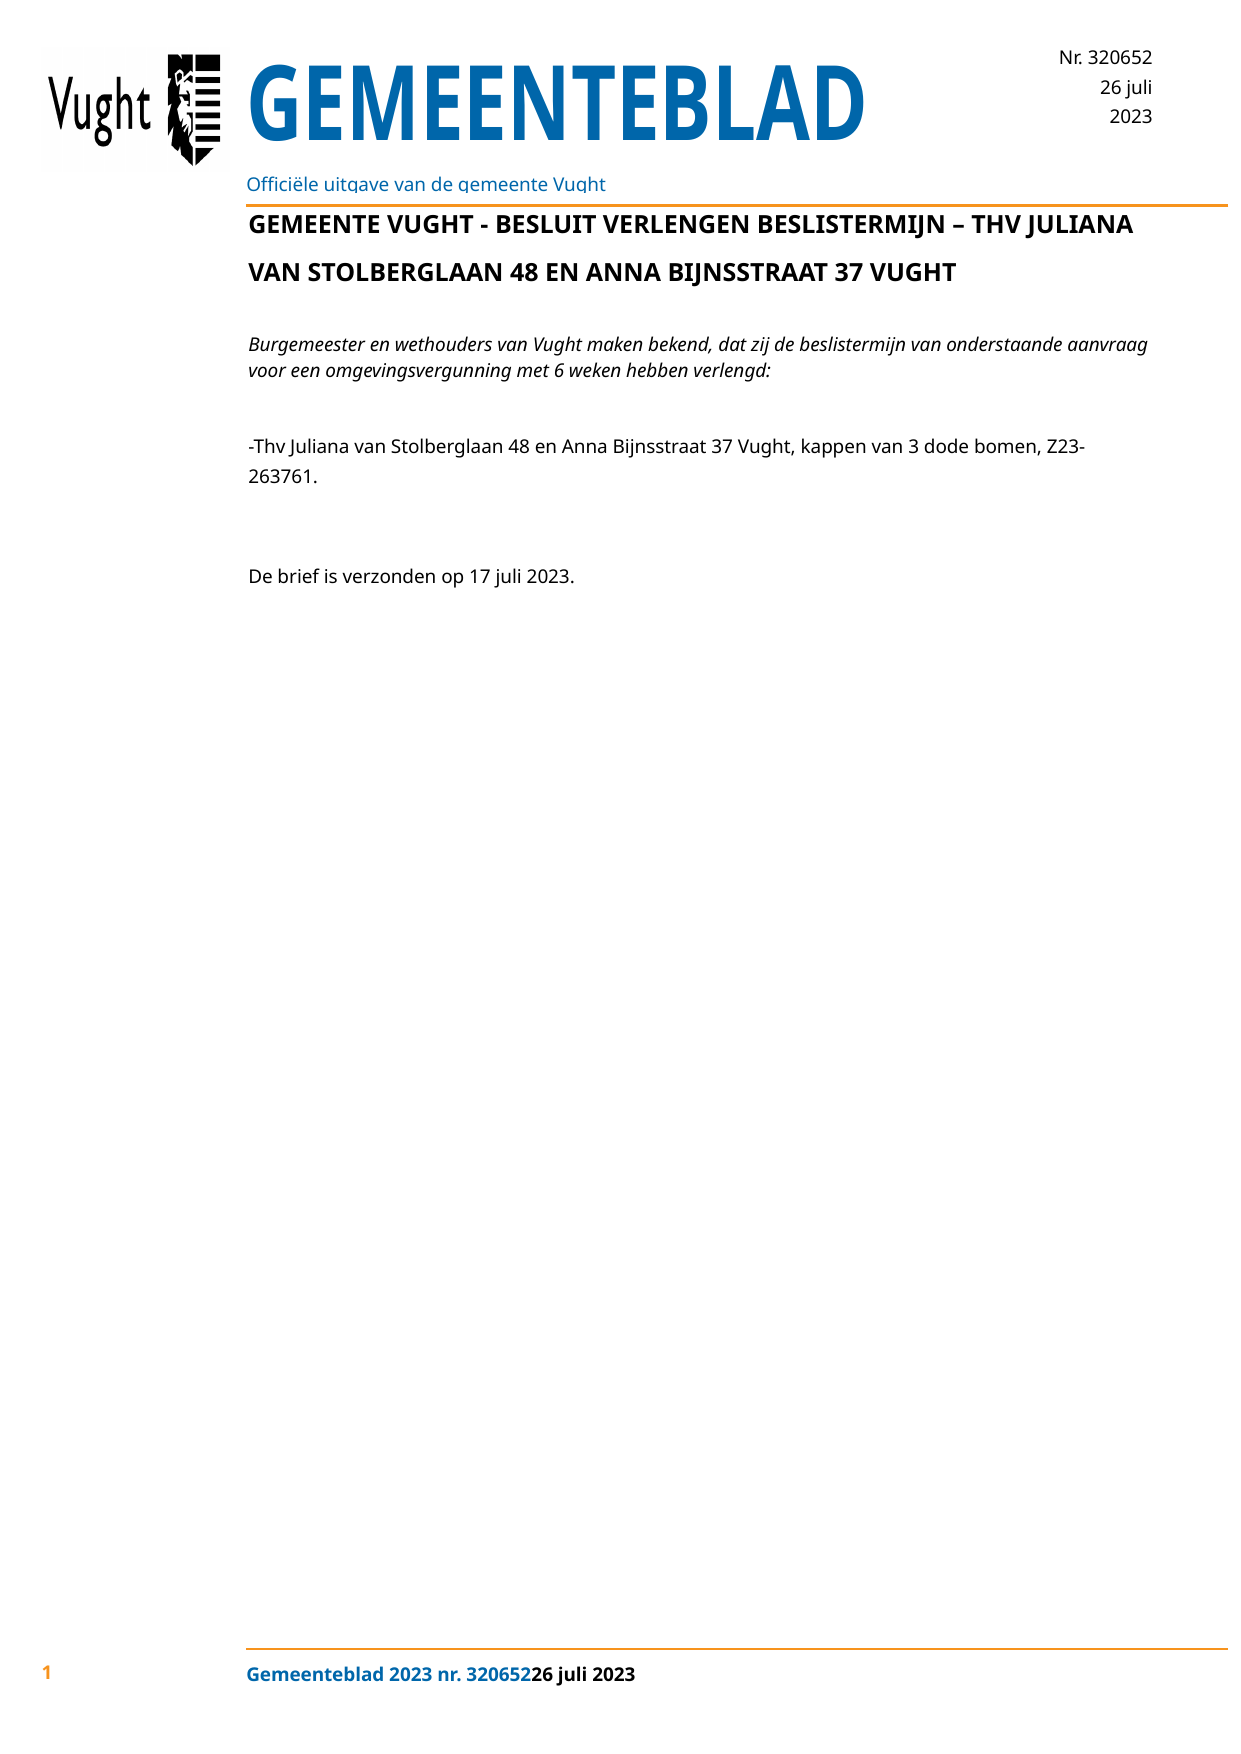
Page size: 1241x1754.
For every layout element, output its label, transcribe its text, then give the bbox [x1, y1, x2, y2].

picture [41, 47, 231, 172]
text -Thv Juliana van Stolberglaan 48 en Anna Bijnsstraat 37 Vught, kappen van 3 dode bomen, Z23-263761. [248, 433, 1152, 489]
text Burgemeester en wethouders van Vught maken bekend, dat zij de beslistermijn van onderstaande aanvraag voor een omgevingsvergunning met 6 weken hebben verlengd: [248, 331, 1152, 383]
text De brief is verzonden op 17 juli 2023. [248, 564, 1152, 589]
text GEMEENTE VUGHT - BESLUIT VERLENGEN BESLISTERMIJN – THV JULIANA VAN STOLBERGLAAN 48 EN ANNA BIJNSSTRAAT 37 VUGHT [248, 207, 1152, 288]
